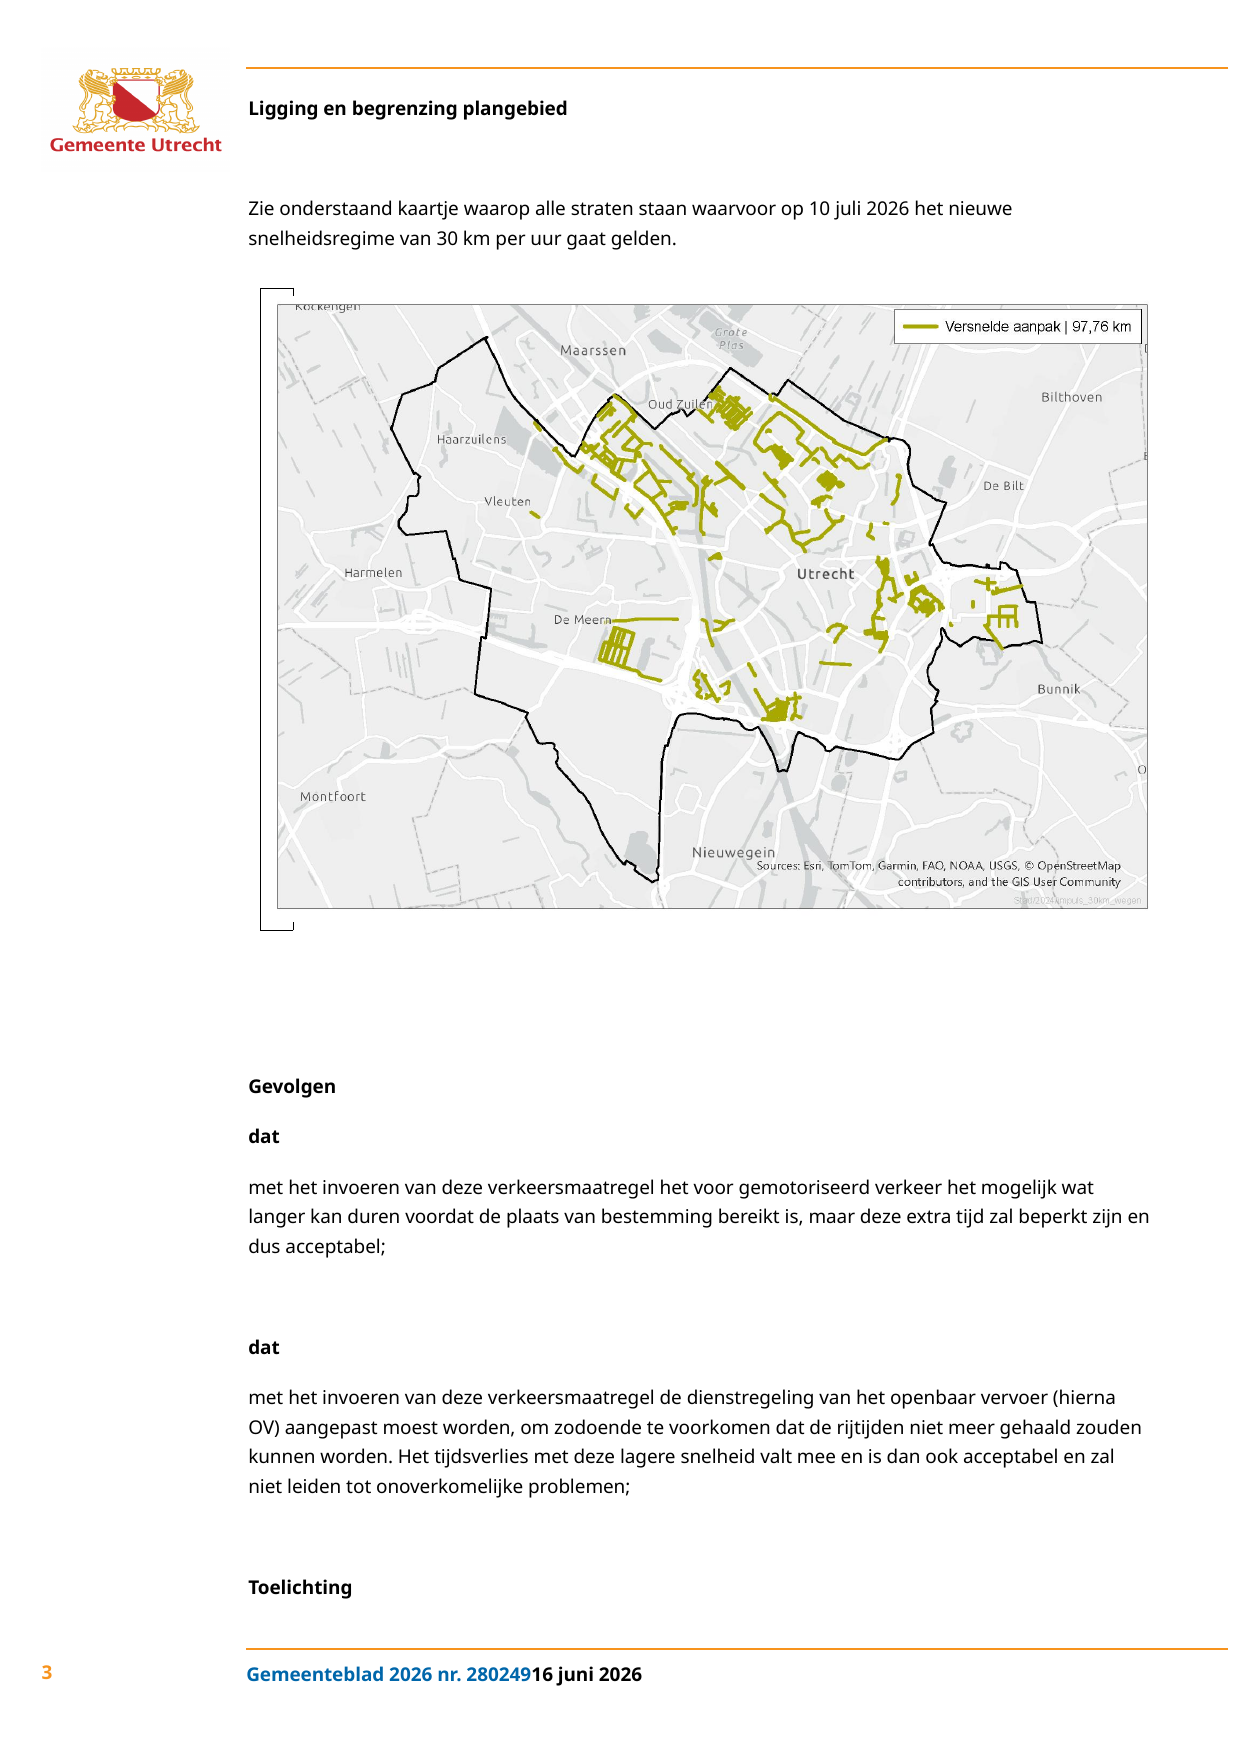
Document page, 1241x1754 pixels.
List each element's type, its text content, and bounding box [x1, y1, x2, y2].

text Zie onderstaand kaartje waarop alle straten staan waarvoor op 10 juli 2026 het nieuwe snelheidsregime van 30 km per uur gaat gelden. [248, 196, 1152, 251]
text met het invoeren van deze verkeersmaatregel het voor gemotoriseerd verkeer het mogelijk wat langer kan duren voordat de plaats van bestemming bereikt is, maar deze extra tijd zal beperkt zijn en dus acceptabel; [248, 1174, 1152, 1259]
text Gevolgen [248, 1073, 1152, 1099]
picture [41, 47, 231, 172]
text Ligging en begrenzing plangebied [248, 95, 1152, 121]
picture [268, 296, 1156, 922]
text dat [248, 1124, 1152, 1149]
text dat [248, 1334, 1152, 1360]
text met het invoeren van deze verkeersmaatregel de dienstregeling van het openbaar vervoer (hierna OV) aangepast moest worden, om zodoende te voorkomen dat de rijtijden niet meer gehaald zouden kunnen worden. Het tijdsverlies met deze lagere snelheid valt mee en is dan ook acceptabel en zal niet leiden tot onoverkomelijke problemen; [248, 1384, 1152, 1499]
text Toelichting [248, 1574, 1152, 1600]
